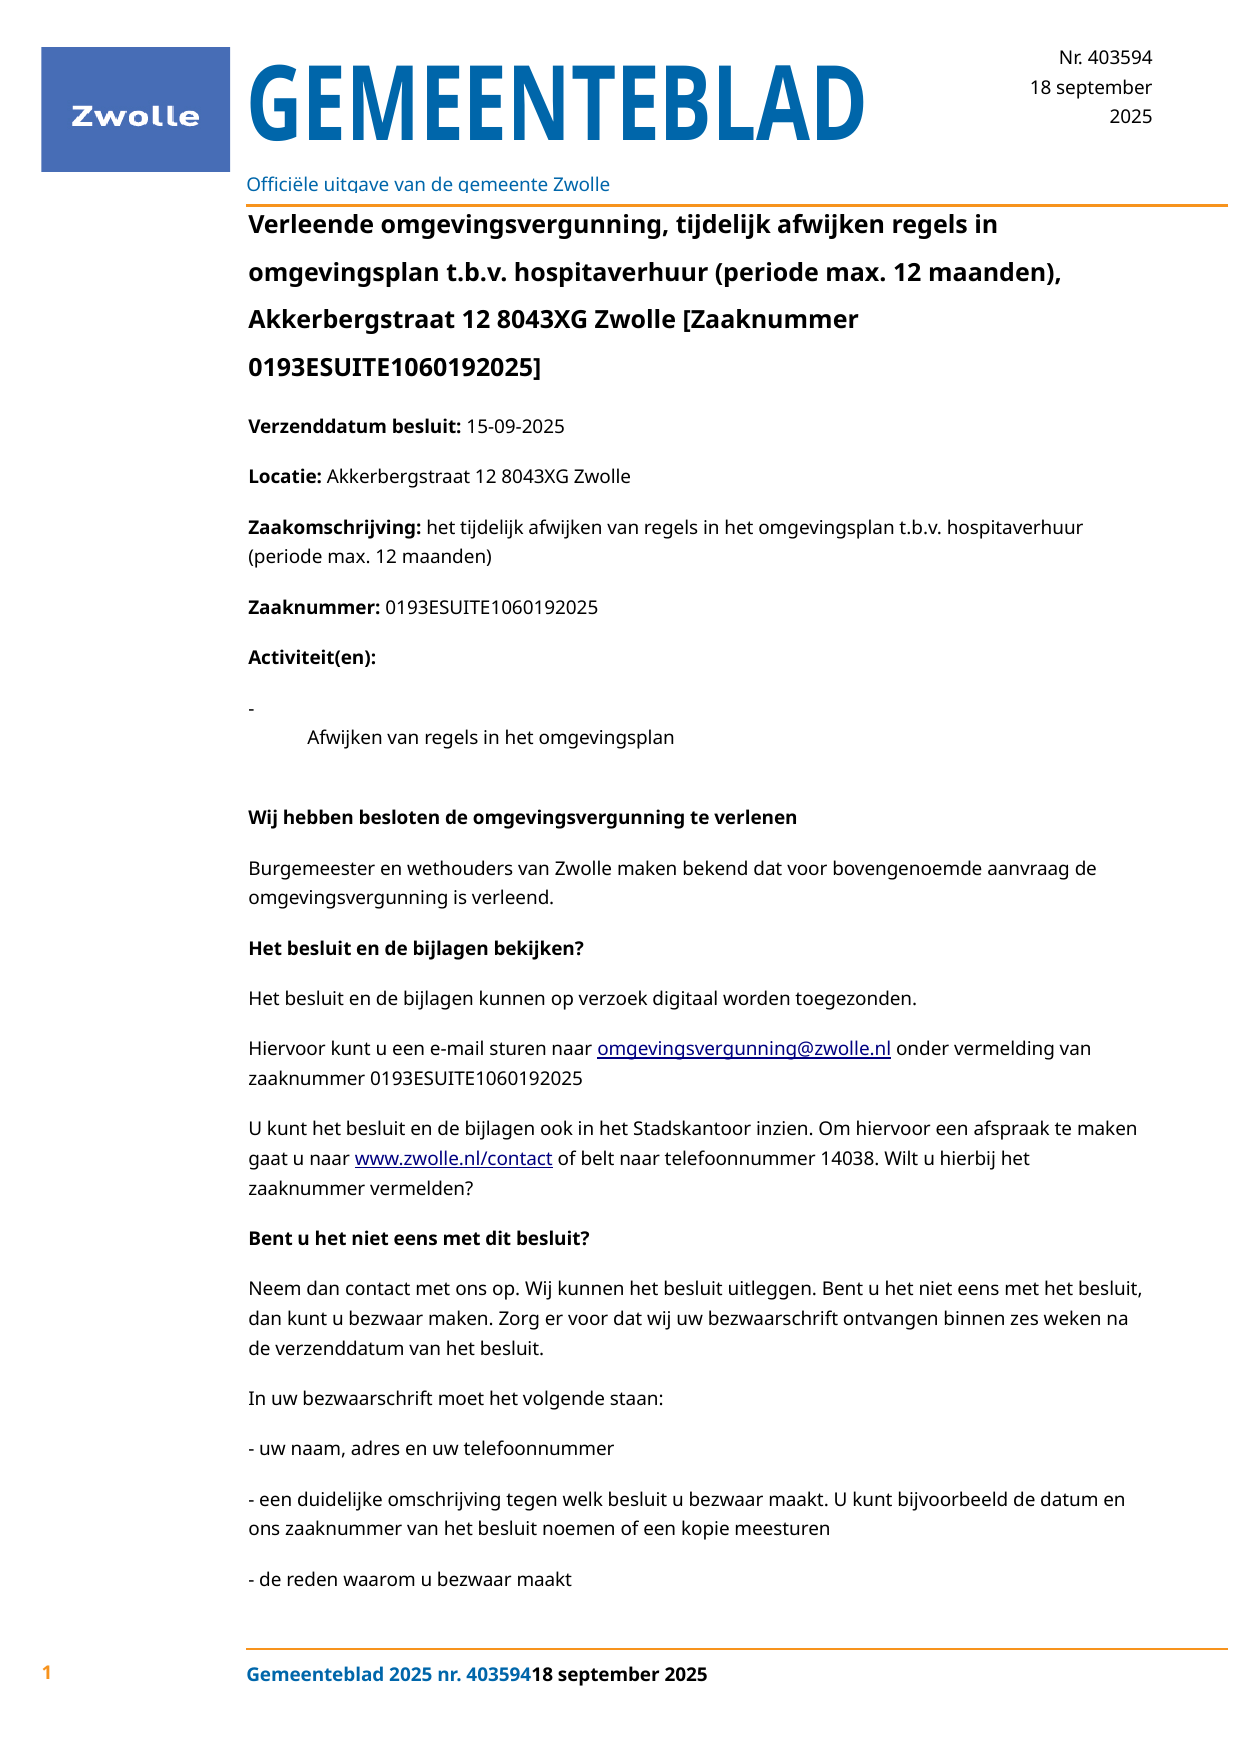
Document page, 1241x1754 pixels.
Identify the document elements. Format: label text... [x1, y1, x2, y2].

text Het besluit en de bijlagen bekijken? [248, 935, 1152, 961]
text Verleende omgevingsvergunning, tijdelijk afwijken regels in omgevingsplan t.b.v. hospitaverhuur (periode max. 12 maanden), Akkerbergstraat 12 8043XG Zwolle [Zaaknummer 0193ESUITE1060192025] [248, 207, 1152, 384]
text Activiteit(en): [248, 644, 1152, 670]
text Neem dan contact met ons op. Wij kunnen het besluit uitleggen. Bent u het niet eens met het besluit, dan kunt u bezwaar maken. Zorg er voor dat wij uw bezwaarschrift ontvangen binnen zes weken na de verzenddatum van het besluit. [248, 1276, 1152, 1361]
text Het besluit en de bijlagen kunnen op verzoek digitaal worden toegezonden. [248, 985, 1152, 1011]
text Burgemeester en wethouders van Zwolle maken bekend dat voor bovengenoemde aanvraag de omgevingsvergunning is verleend. [248, 855, 1152, 910]
text Hiervoor kunt u een e-mail sturen naar omgevingsvergunning@zwolle.nl onder vermelding van zaaknummer 0193ESUITE1060192025 [248, 1036, 1152, 1091]
text U kunt het besluit en de bijlagen ook in het Stadskantoor inzien. Om hiervoor een afspraak te maken gaat u naar www.zwolle.nl/contact of belt naar telefoonnummer 14038. Wilt u hierbij het zaaknummer vermelden? [248, 1116, 1152, 1201]
text - uw naam, adres en uw telefoonnummer [248, 1436, 1152, 1461]
text Wij hebben besloten de omgevingsvergunning te verlenen [248, 804, 1152, 830]
text Zaaknummer: 0193ESUITE1060192025 [248, 594, 1152, 620]
list Afwijken van regels in het omgevingsplan [248, 724, 1152, 750]
text In uw bezwaarschrift moet het volgende staan: [248, 1385, 1152, 1411]
text Zaakomschrijving: het tijdelijk afwijken van regels in het omgevingsplan t.b.v. hospitaverhuur (periode max. 12 maanden) [248, 514, 1152, 569]
text Locatie: Akkerbergstraat 12 8043XG Zwolle [248, 463, 1152, 489]
text - een duidelijke omschrijving tegen welk besluit u bezwaar maakt. U kunt bijvoorbeeld de datum en ons zaaknummer van het besluit noemen of een kopie meesturen [248, 1486, 1152, 1541]
text Verzenddatum besluit: 15-09-2025 [248, 413, 1152, 439]
text - de reden waarom u bezwaar maakt [248, 1566, 1152, 1592]
picture [41, 47, 231, 172]
text Bent u het niet eens met dit besluit? [248, 1225, 1152, 1251]
